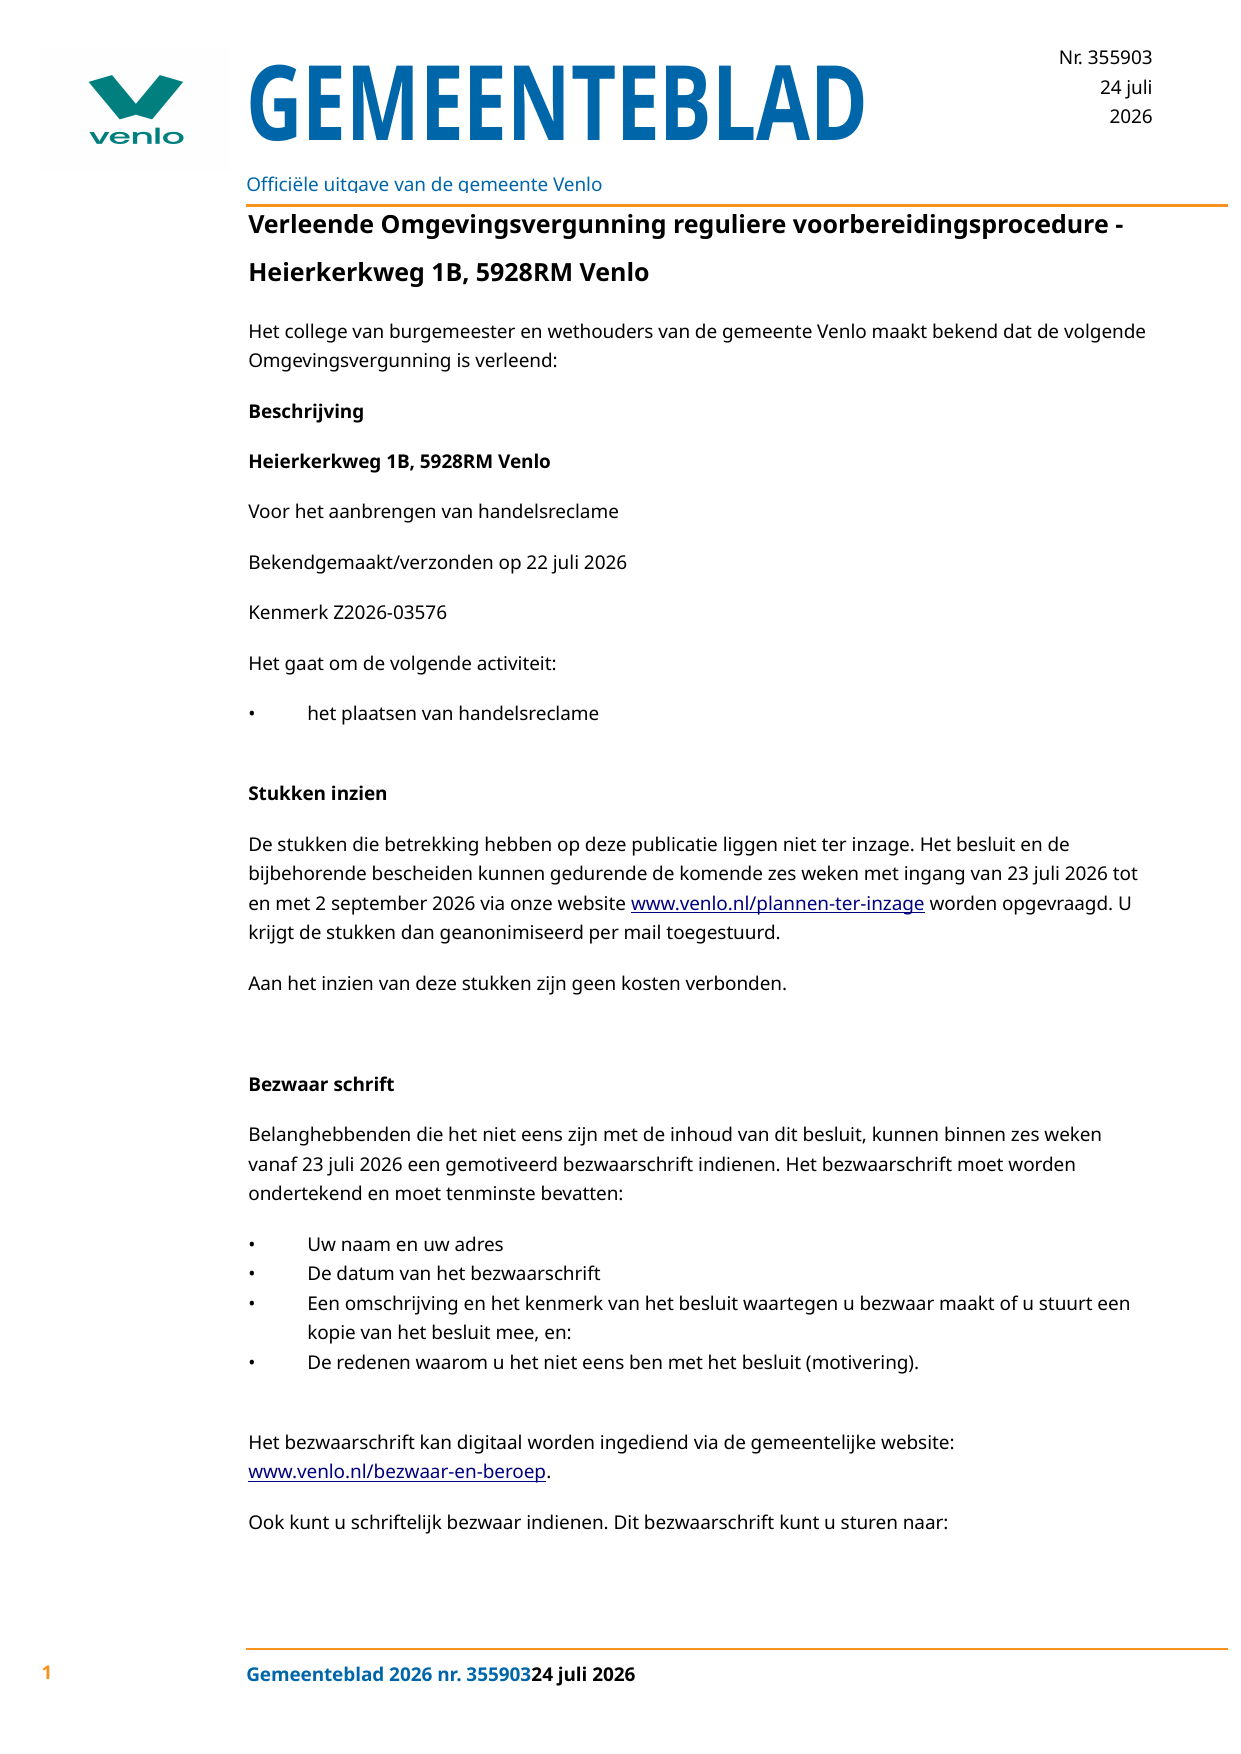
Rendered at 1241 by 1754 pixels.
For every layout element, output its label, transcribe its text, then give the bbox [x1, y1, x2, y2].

list Uw naam en uw adres [248, 1231, 1152, 1257]
text Aan het inzien van deze stukken zijn geen kosten verbonden. [248, 970, 1152, 996]
text Verleende Omgevingsvergunning reguliere voorbereidingsprocedure - Heierkerkweg 1B, 5928RM Venlo [248, 207, 1152, 288]
text Het gaat om de volgende activiteit: [248, 650, 1152, 676]
text Kenmerk Z2026-03576 [248, 599, 1152, 625]
text De stukken die betrekking hebben op deze publicatie liggen niet ter inzage. Het besluit en de bijbehorende bescheiden kunnen gedurende de komende zes weken met ingang van 23 juli 2026 tot en met 2 september 2026 via onze website www.venlo.nl/plannen-ter-inzage worden opgevraagd. U krijgt de stukken dan geanonimiseerd per mail toegestuurd. [248, 831, 1152, 945]
list het plaatsen van handelsreclame [248, 700, 1152, 726]
text Ook kunt u schriftelijk bezwaar indienen. Dit bezwaarschrift kunt u sturen naar: [248, 1509, 1152, 1535]
text Beschrijving [248, 398, 1152, 424]
text Heierkerkweg 1B, 5928RM Venlo [248, 448, 1152, 474]
picture [41, 47, 231, 172]
text Belanghebbenden die het niet eens zijn met de inhoud van dit besluit, kunnen binnen zes weken vanaf 23 juli 2026 een gemotiveerd bezwaarschrift indienen. Het bezwaarschrift moet worden ondertekend en moet tenminste bevatten: [248, 1121, 1152, 1206]
text Bekendgemaakt/verzonden op 22 juli 2026 [248, 549, 1152, 575]
list Een omschrijving en het kenmerk van het besluit waartegen u bezwaar maakt of u stuurt een kopie van het besluit mee, en: [248, 1290, 1152, 1345]
text Het bezwaarschrift kan digitaal worden ingediend via de gemeentelijke website: www.venlo.nl/bezwaar-en-beroep. [248, 1429, 1152, 1484]
list De datum van het bezwaarschrift [248, 1260, 1152, 1286]
list De redenen waarom u het niet eens ben met het besluit (motivering). [248, 1349, 1152, 1375]
text Stukken inzien [248, 780, 1152, 806]
text Voor het aanbrengen van handelsreclame [248, 499, 1152, 524]
text Het college van burgemeester en wethouders van de gemeente Venlo maakt bekend dat de volgende Omgevingsvergunning is verleend: [248, 318, 1152, 373]
text Bezwaar schrift [248, 1071, 1152, 1097]
